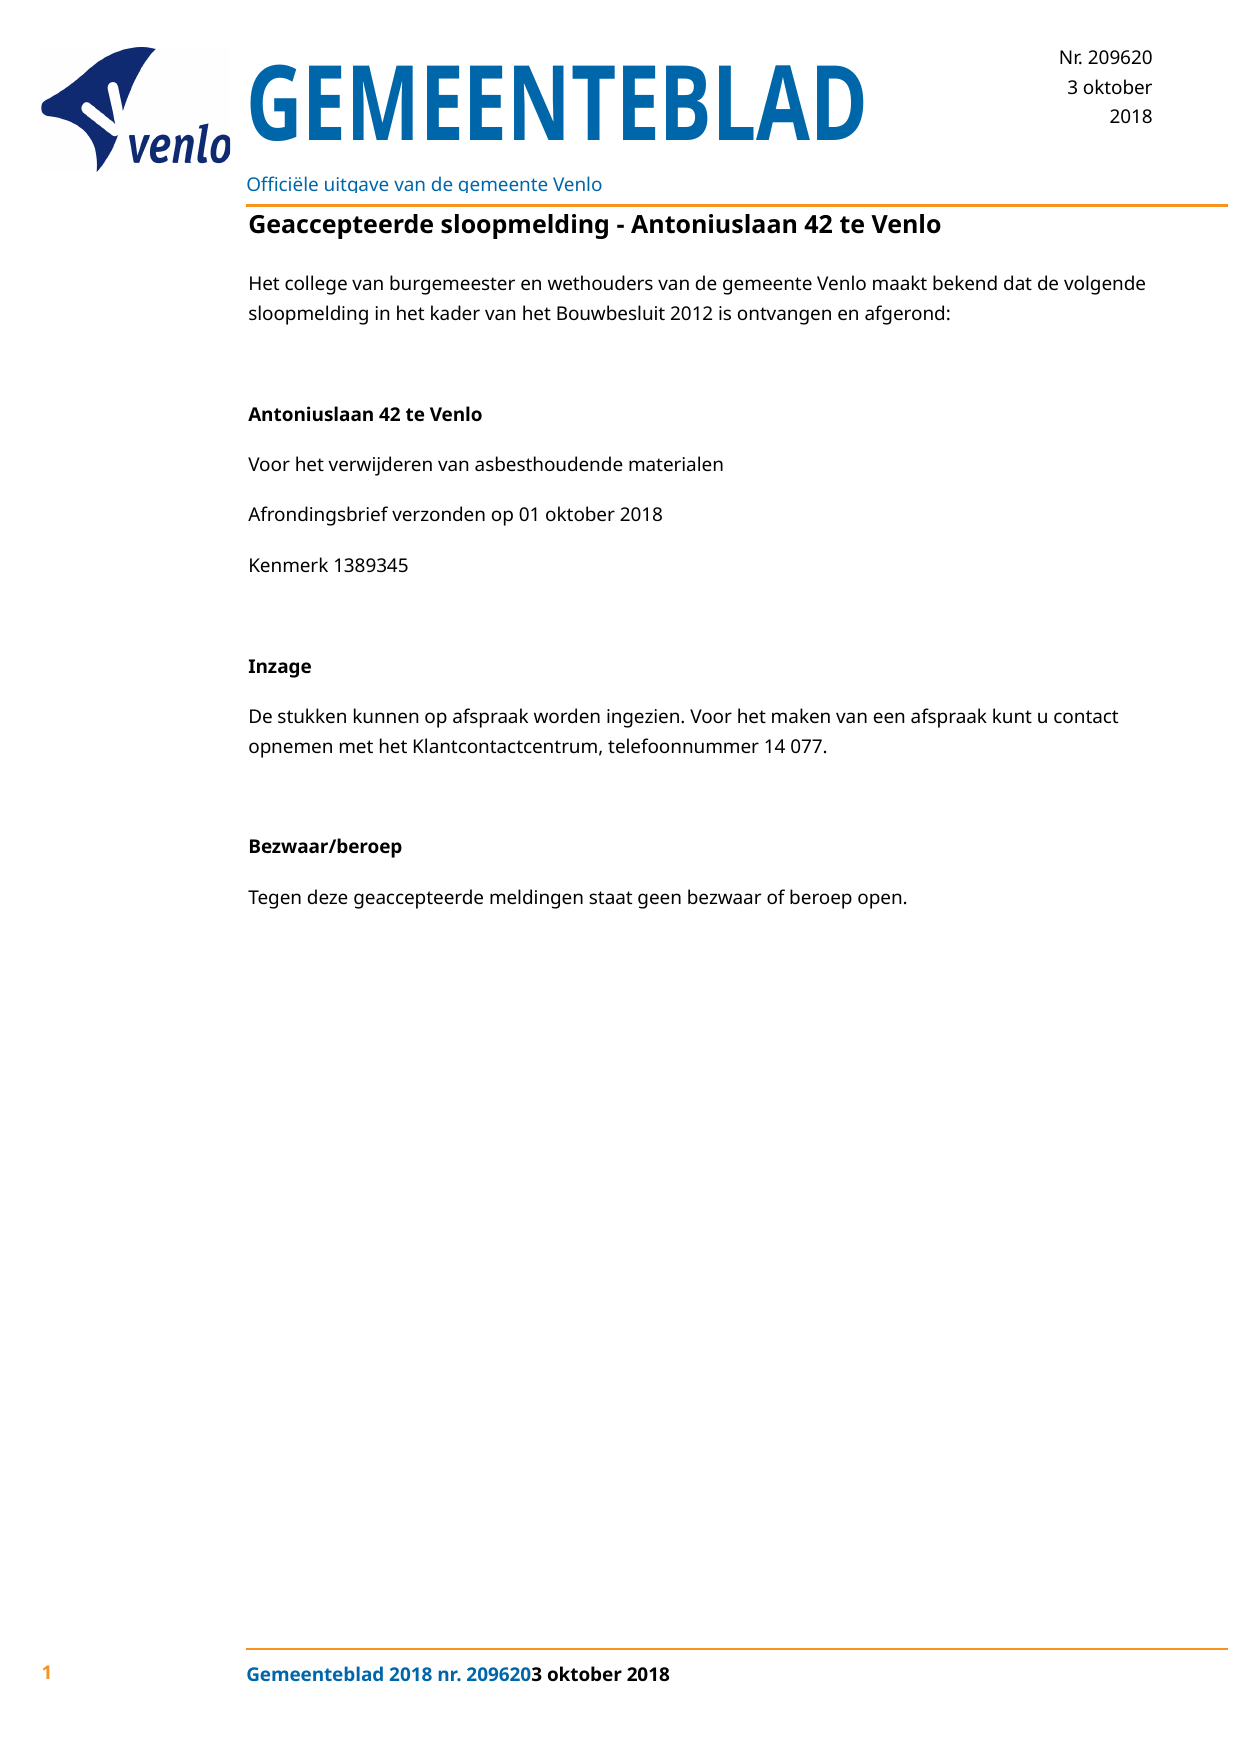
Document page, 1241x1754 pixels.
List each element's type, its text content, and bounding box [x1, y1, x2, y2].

text Bezwaar/beroep [248, 834, 1152, 859]
text Voor het verwijderen van asbesthoudende materialen [248, 451, 1152, 477]
text Afrondingsbrief verzonden op 01 oktober 2018 [248, 502, 1152, 527]
text Inzage [248, 653, 1152, 678]
picture [41, 47, 231, 172]
text De stukken kunnen op afspraak worden ingezien. Voor het maken van een afspraak kunt u contact opnemen met het Klantcontactcentrum, telefoonnummer 14 077. [248, 703, 1152, 758]
text Geaccepteerde sloopmelding - Antoniuslaan 42 te Venlo [248, 207, 1152, 241]
text Antoniuslaan 42 te Venlo [248, 401, 1152, 426]
text Tegen deze geaccepteerde meldingen staat geen bezwaar of beroep open. [248, 884, 1152, 910]
text Kenmerk 1389345 [248, 552, 1152, 578]
text Het college van burgemeester en wethouders van de gemeente Venlo maakt bekend dat de volgende sloopmelding in het kader van het Bouwbesluit 2012 is ontvangen en afgerond: [248, 270, 1152, 326]
